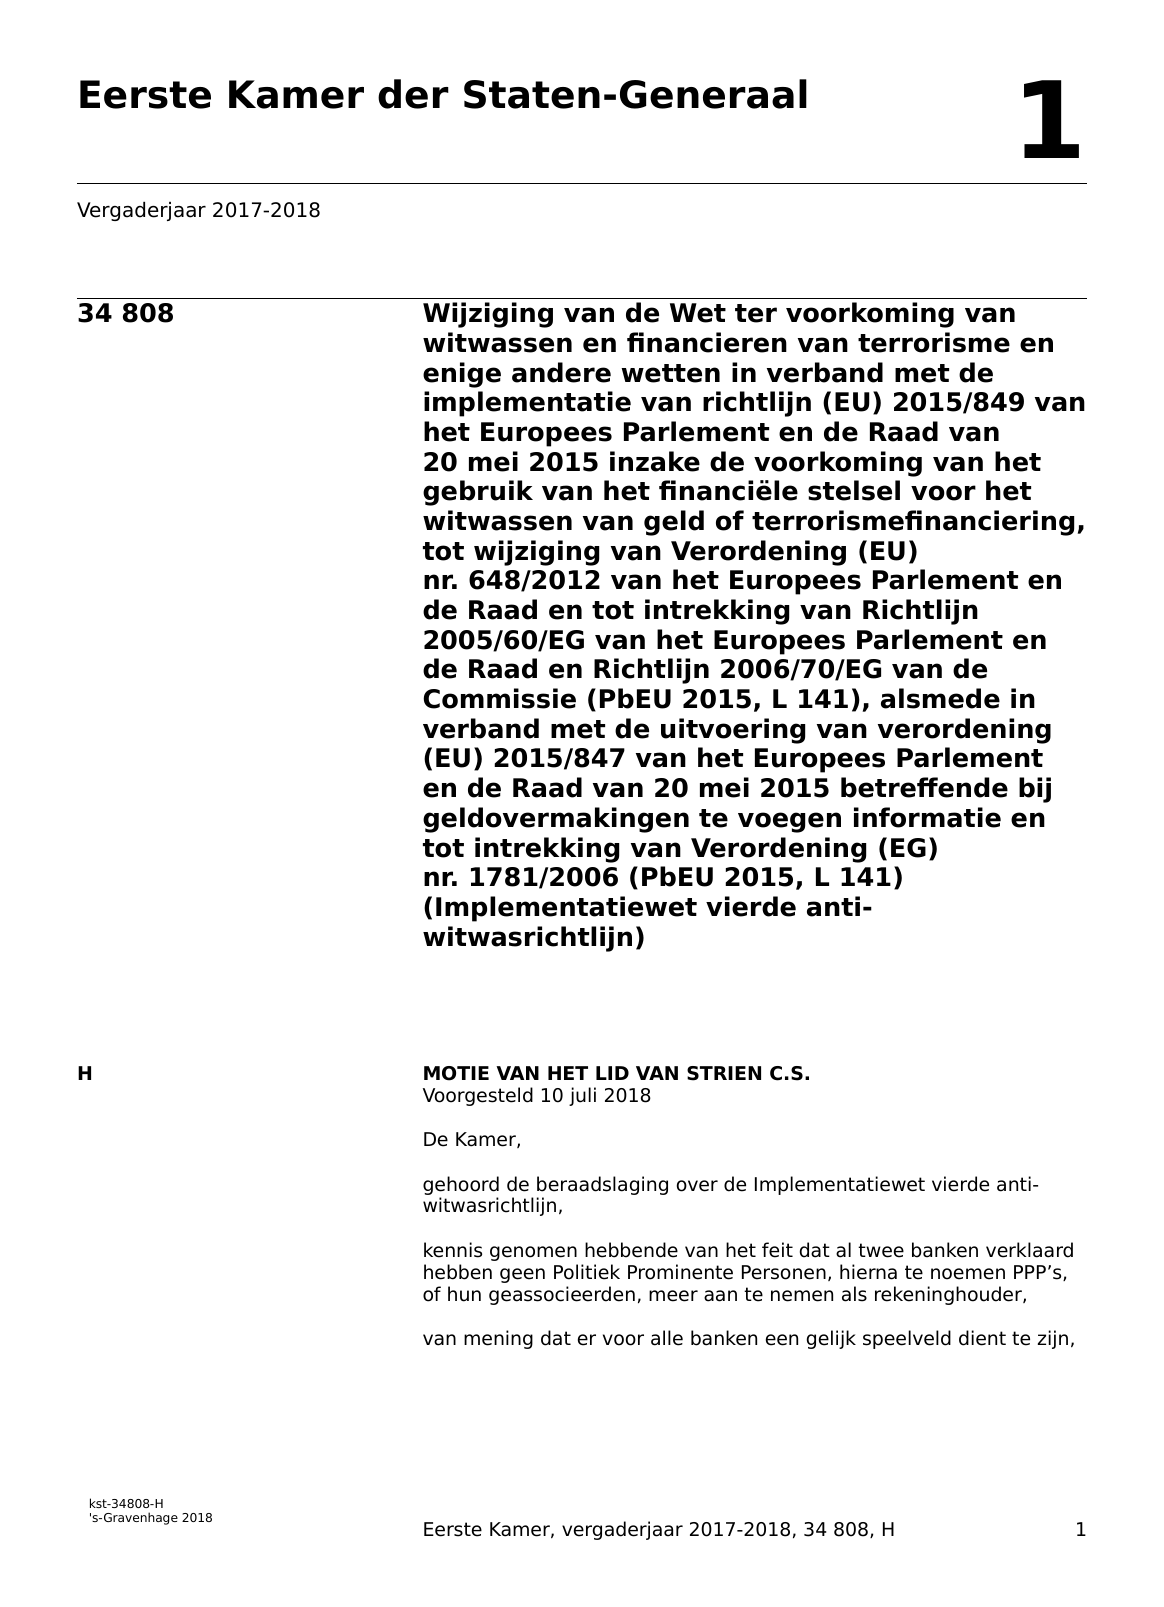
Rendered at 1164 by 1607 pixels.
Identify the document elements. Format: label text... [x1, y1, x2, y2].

text Voorgesteld 10 juli 2018 [422, 1085, 1087, 1107]
text van mening dat er voor alle banken een gelijk speelveld dient te zijn, [422, 1328, 1087, 1350]
table_header Eerste Kamer der Staten-Generaal [77, 59, 886, 183]
table_header 1 [886, 59, 1087, 183]
text kennis genomen hebbende van het feit dat al twee banken verklaard hebben geen Politiek Prominente Personen, hierna te noemen PPP’s, of hun geassocieerden, meer aan te nemen als rekeninghouder, [422, 1239, 1087, 1306]
text kst-34808-H [88, 1497, 323, 1511]
subtitle H MOTIE VAN HET LID VAN STRIEN C.S. [77, 1063, 1087, 1085]
text 's-Gravenhage 2018 [88, 1511, 323, 1525]
table_cell Vergaderjaar 2017-2018 [77, 184, 1087, 298]
text De Kamer, [422, 1129, 1087, 1151]
subtitle 34 808 Wijziging van de Wet ter voorkoming van witwassen en financieren van terrorisme en enige andere wetten in verband met de implementatie van richtlijn (EU) 2015/849 van het Europees Parlement en de Raad van 20 mei 2015 inzake de voorkoming van het gebruik van het financiële stelsel voor het witwassen van geld of terrorismefinanciering, tot wijziging van Verordening (EU) nr. 648/2012 van het Europees Parlement en de Raad en tot intrekking van Richtlijn 2005/60/EG van het Europees Parlement en de Raad en Richtlijn 2006/70/EG van de Commissie (PbEU 2015, L 141), alsmede in verband met de uitvoering van verordening (EU) 2015/847 van het Europees Parlement en de Raad van 20 mei 2015 betreffende bij geldovermakingen te voegen informatie en tot intrekking van Verordening (EG) nr. 1781/2006 (PbEU 2015, L 141) (Implementatiewet vierde anti-witwasrichtlijn) [77, 299, 1087, 952]
text gehoord de beraadslaging over de Implementatiewet vierde anti-witwasrichtlijn, [422, 1173, 1087, 1217]
